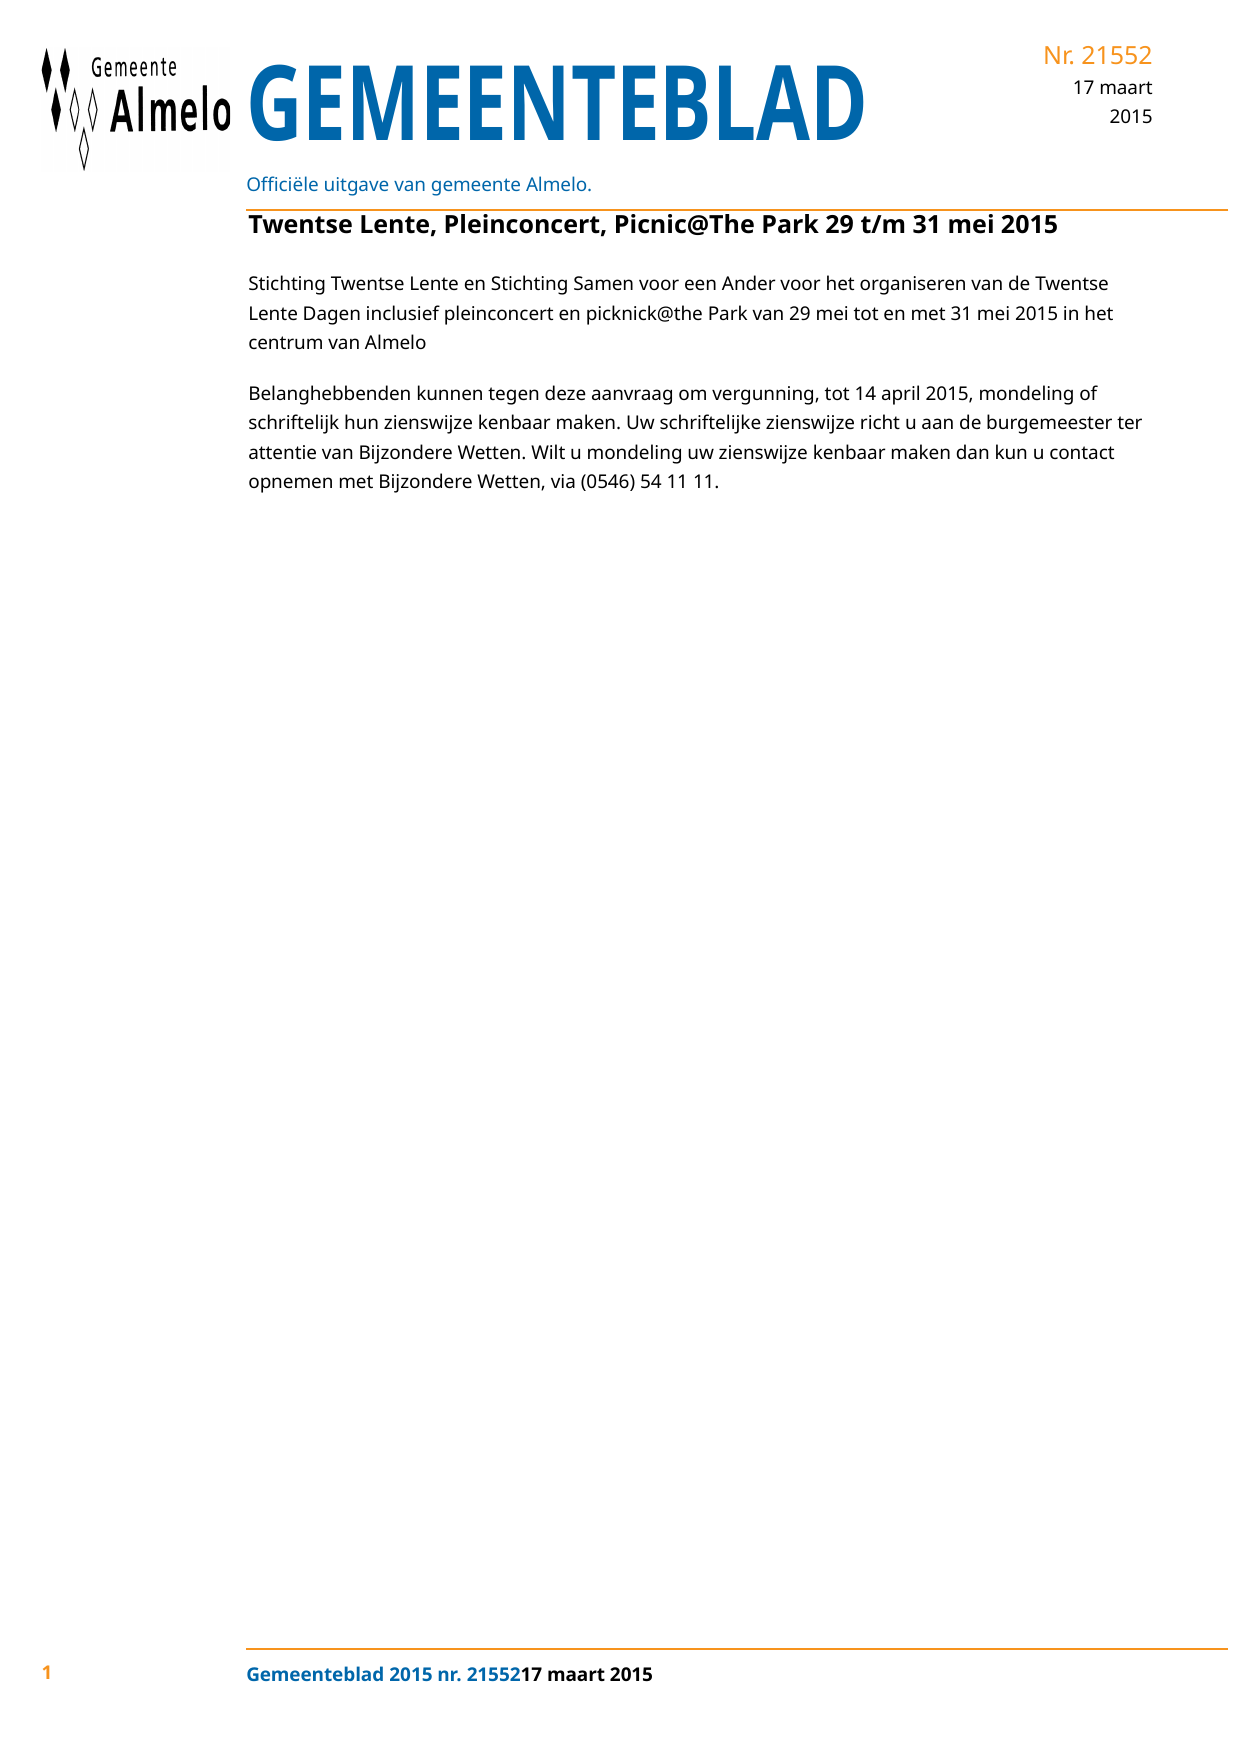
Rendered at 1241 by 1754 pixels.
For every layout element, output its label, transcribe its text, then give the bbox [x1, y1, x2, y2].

picture [41, 47, 231, 172]
text Twentse Lente, Pleinconcert, Picnic@The Park 29 t/m 31 mei 2015 [248, 211, 1152, 241]
text Belanghebbenden kunnen tegen deze aanvraag om vergunning, tot 14 april 2015, mondeling of schriftelijk hun zienswijze kenbaar maken. Uw schriftelijke zienswijze richt u aan de burgemeester ter attentie van Bijzondere Wetten. Wilt u mondeling uw zienswijze kenbaar maken dan kun u contact opnemen met Bijzondere Wetten, via (0546) 54 11 11. [248, 380, 1152, 494]
text Stichting Twentse Lente en Stichting Samen voor een Ander voor het organiseren van de Twentse Lente Dagen inclusief pleinconcert en picknick@the Park van 29 mei tot en met 31 mei 2015 in het centrum van Almelo [248, 270, 1152, 355]
